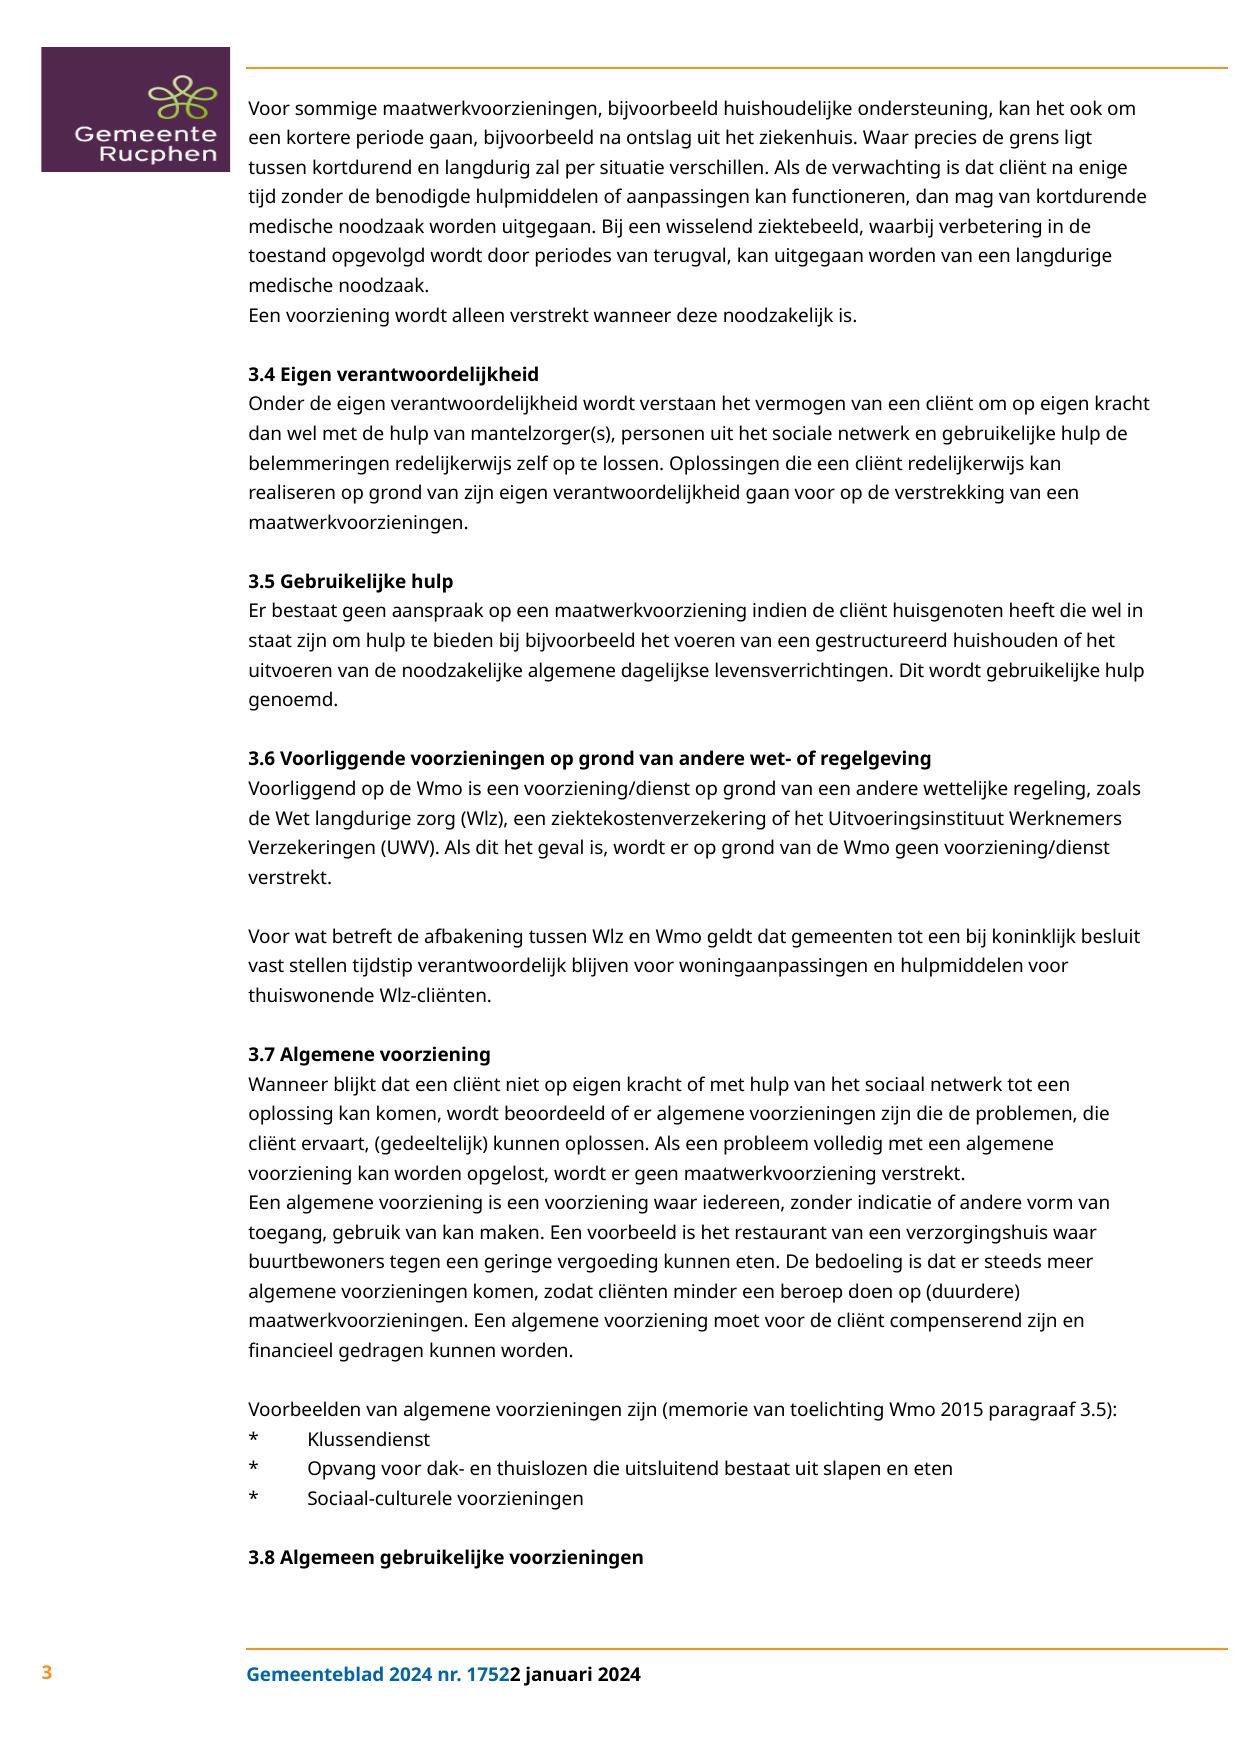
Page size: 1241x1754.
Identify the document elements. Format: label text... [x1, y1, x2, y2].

text 3.4 Eigen verantwoordelijkheid [248, 361, 1152, 387]
text Voorbeelden van algemene voorzieningen zijn (memorie van toelichting Wmo 2015 paragraaf 3.5): [248, 1396, 1152, 1422]
text 3.6 Voorliggende voorzieningen op grond van andere wet- of regelgeving [248, 746, 1152, 771]
text Voor wat betreft de afbakening tussen Wlz en Wmo geldt dat gemeenten tot een bij koninklijk besluit vast stellen tijdstip verantwoordelijk blijven voor woningaanpassingen en hulpmiddelen voor thuiswonende Wlz-cliënten. [248, 923, 1152, 1008]
text 3.7 Algemene voorziening [248, 1041, 1152, 1067]
text Wanneer blijkt dat een cliënt niet op eigen kracht of met hulp van het sociaal netwerk tot een oplossing kan komen, wordt beoordeeld of er algemene voorzieningen zijn die de problemen, die cliënt ervaart, (gedeeltelijk) kunnen oplossen. Als een probleem volledig met een algemene voorziening kan worden opgelost, wordt er geen maatwerkvoorziening verstrekt. [248, 1071, 1152, 1186]
text Voorliggend op de Wmo is een voorziening/dienst op grond van een andere wettelijke regeling, zoals de Wet langdurige zorg (Wlz), een ziektekostenverzekering of het Uitvoeringsinstituut Werknemers Verzekeringen (UWV). Als dit het geval is, wordt er op grond van de Wmo geen voorziening/dienst verstrekt. [248, 775, 1152, 890]
text 3.8 Algemeen gebruikelijke voorzieningen [248, 1544, 1152, 1570]
list Sociaal-culturele voorzieningen [248, 1485, 1152, 1511]
text Voor sommige maatwerkvoorzieningen, bijvoorbeeld huishoudelijke ondersteuning, kan het ook om een kortere periode gaan, bijvoorbeeld na ontslag uit het ziekenhuis. Waar precies de grens ligt tussen kortdurend en langdurig zal per situatie verschillen. Als de verwachting is dat cliënt na enige tijd zonder de benodigde hulpmiddelen of aanpassingen kan functioneren, dan mag van kortdurende medische noodzaak worden uitgegaan. Bij een wisselend ziektebeeld, waarbij verbetering in de toestand opgevolgd wordt door periodes van terugval, kan uitgegaan worden van een langdurige medische noodzaak. [248, 95, 1152, 298]
picture [41, 47, 231, 172]
text Een voorziening wordt alleen verstrekt wanneer deze noodzakelijk is. [248, 302, 1152, 328]
text 3.5 Gebruikelijke hulp [248, 568, 1152, 594]
text Er bestaat geen aanspraak op een maatwerkvoorziening indien de cliënt huisgenoten heeft die wel in staat zijn om hulp te bieden bij bijvoorbeeld het voeren van een gestructureerd huishouden of het uitvoeren van de noodzakelijke algemene dagelijkse levensverrichtingen. Dit wordt gebruikelijke hulp genoemd. [248, 598, 1152, 712]
list Klussendienst [248, 1426, 1152, 1452]
text Een algemene voorziening is een voorziening waar iedereen, zonder indicatie of andere vorm van toegang, gebruik van kan maken. Een voorbeeld is het restaurant van een verzorgingshuis waar buurtbewoners tegen een geringe vergoeding kunnen eten. De bedoeling is dat er steeds meer algemene voorzieningen komen, zodat cliënten minder een beroep doen op (duurdere) maatwerkvoorzieningen. Een algemene voorziening moet voor de cliënt compenserend zijn en financieel gedragen kunnen worden. [248, 1189, 1152, 1363]
list Opvang voor dak- en thuislozen die uitsluitend bestaat uit slapen en eten [248, 1456, 1152, 1481]
text Onder de eigen verantwoordelijkheid wordt verstaan het vermogen van een cliënt om op eigen kracht dan wel met de hulp van mantelzorger(s), personen uit het sociale netwerk en gebruikelijke hulp de belemmeringen redelijkerwijs zelf op te lossen. Oplossingen die een cliënt redelijkerwijs kan realiseren op grond van zijn eigen verantwoordelijkheid gaan voor op de verstrekking van een maatwerkvoorzieningen. [248, 391, 1152, 535]
